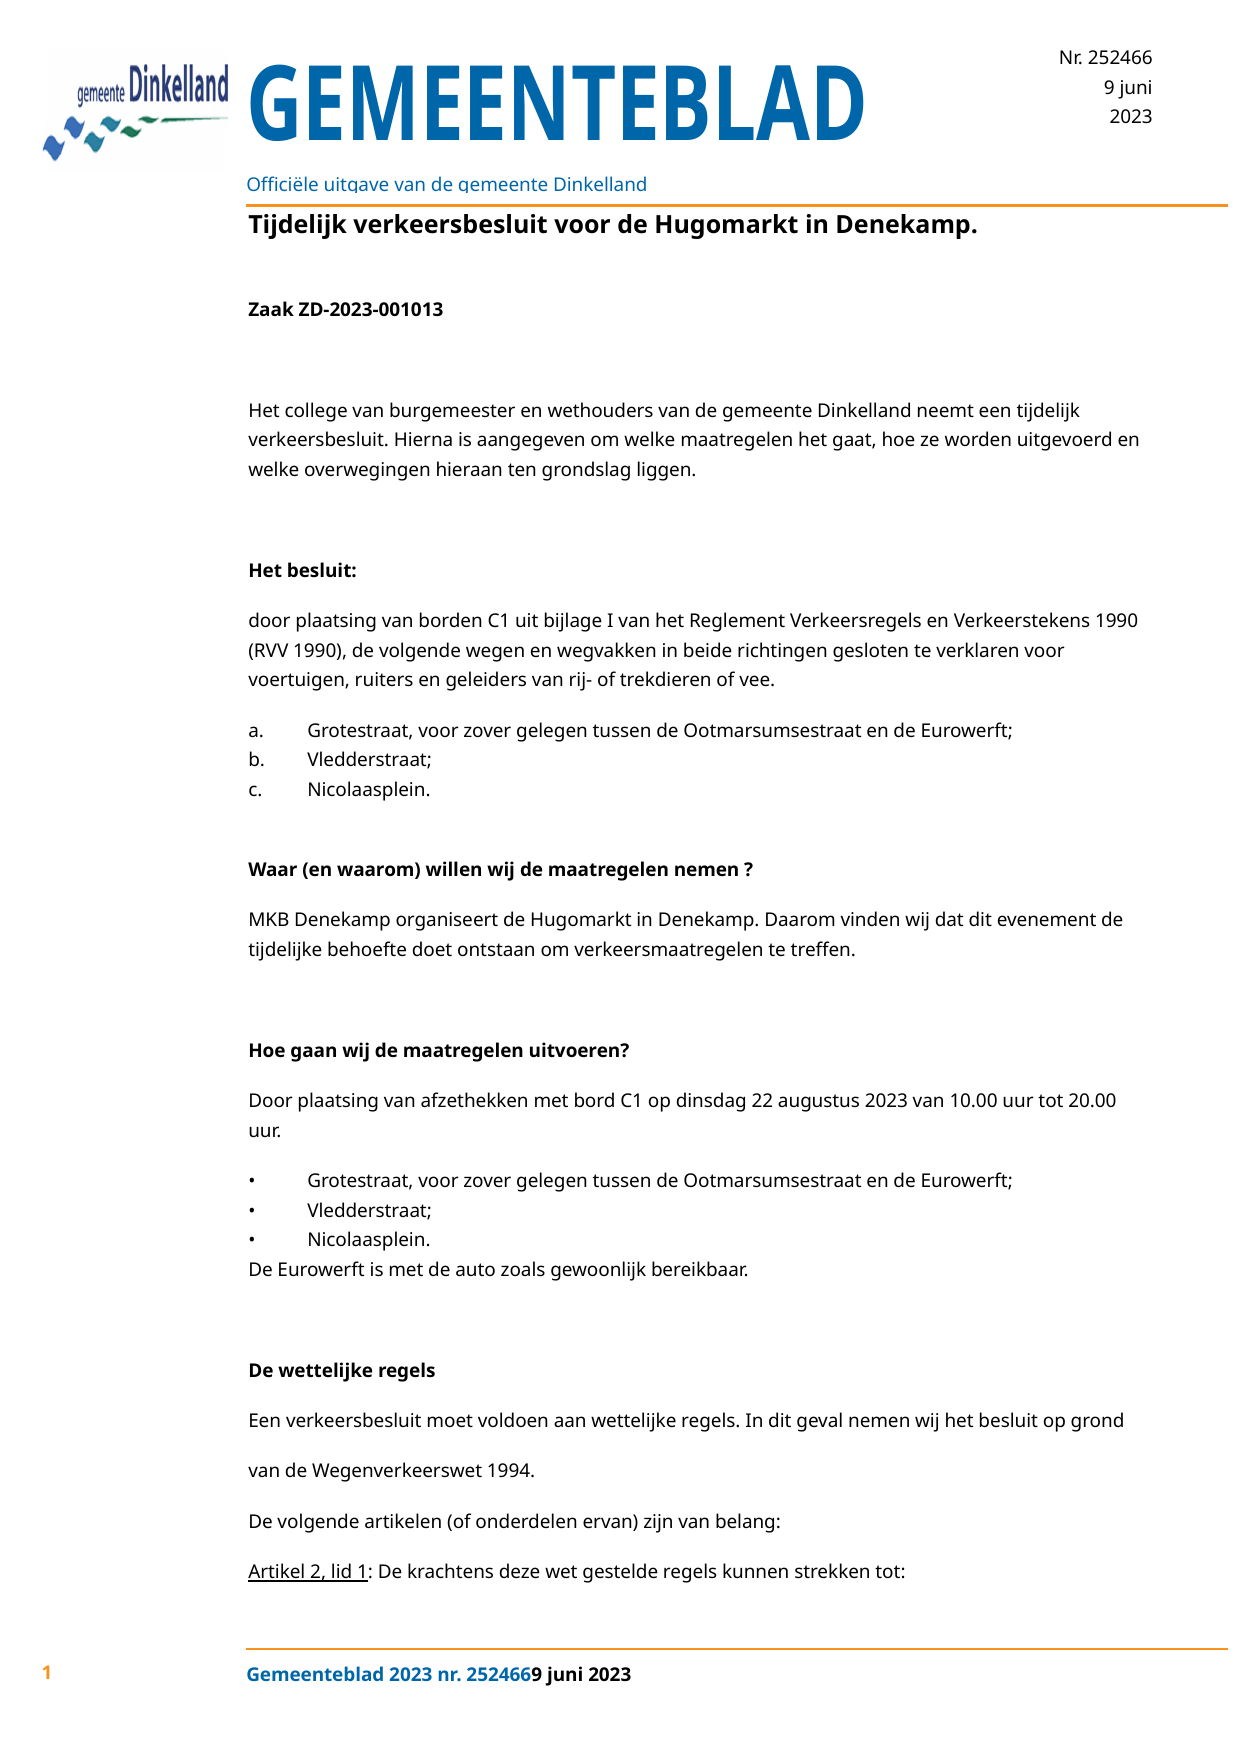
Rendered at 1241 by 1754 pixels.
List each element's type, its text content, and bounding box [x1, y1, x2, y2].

text Hoe gaan wij de maatregelen uitvoeren? [248, 1037, 1152, 1063]
text De wettelijke regels [248, 1357, 1152, 1383]
text De Eurowerft is met de auto zoals gewoonlijk bereikbaar. [248, 1256, 1152, 1282]
text Artikel 2, lid 1: De krachtens deze wet gestelde regels kunnen strekken tot: [248, 1558, 1152, 1584]
text Het college van burgemeester en wethouders van de gemeente Dinkelland neemt een tijdelijk verkeersbesluit. Hierna is aangegeven om welke maatregelen het gaat, hoe ze worden uitgevoerd en welke overwegingen hieraan ten grondslag liggen. [248, 397, 1152, 482]
list Vledderstraat; [248, 746, 1152, 772]
text Het besluit: [248, 557, 1152, 583]
list Vledderstraat; [248, 1197, 1152, 1223]
text Tijdelijk verkeersbesluit voor de Hugomarkt in Denekamp. [248, 207, 1152, 241]
picture [41, 47, 231, 172]
text De volgende artikelen (of onderdelen ervan) zijn van belang: [248, 1508, 1152, 1534]
list Nicolaasplein. [248, 776, 1152, 802]
text door plaatsing van borden C1 uit bijlage I van het Reglement Verkeersregels en Verkeerstekens 1990 (RVV 1990), de volgende wegen en wegvakken in beide richtingen gesloten te verklaren voor voertuigen, ruiters en geleiders van rij- of trekdieren of vee. [248, 607, 1152, 692]
list Grotestraat, voor zover gelegen tussen de Ootmarsumsestraat en de Eurowerft; [248, 1167, 1152, 1193]
text Een verkeersbesluit moet voldoen aan wettelijke regels. In dit geval nemen wij het besluit op grond [248, 1407, 1152, 1433]
text Waar (en waarom) willen wij de maatregelen nemen ? [248, 856, 1152, 882]
text Door plaatsing van afzethekken met bord C1 op dinsdag 22 augustus 2023 van 10.00 uur tot 20.00 uur. [248, 1087, 1152, 1143]
text Zaak ZD-2023-001013 [248, 296, 1152, 322]
list Nicolaasplein. [248, 1226, 1152, 1252]
list Grotestraat, voor zover gelegen tussen de Ootmarsumsestraat en de Eurowerft; [248, 717, 1152, 743]
text MKB Denekamp organiseert de Hugomarkt in Denekamp. Daarom vinden wij dat dit evenement de tijdelijke behoefte doet ontstaan om verkeersmaatregelen te treffen. [248, 906, 1152, 962]
text van de Wegenverkeerswet 1994. [248, 1458, 1152, 1483]
